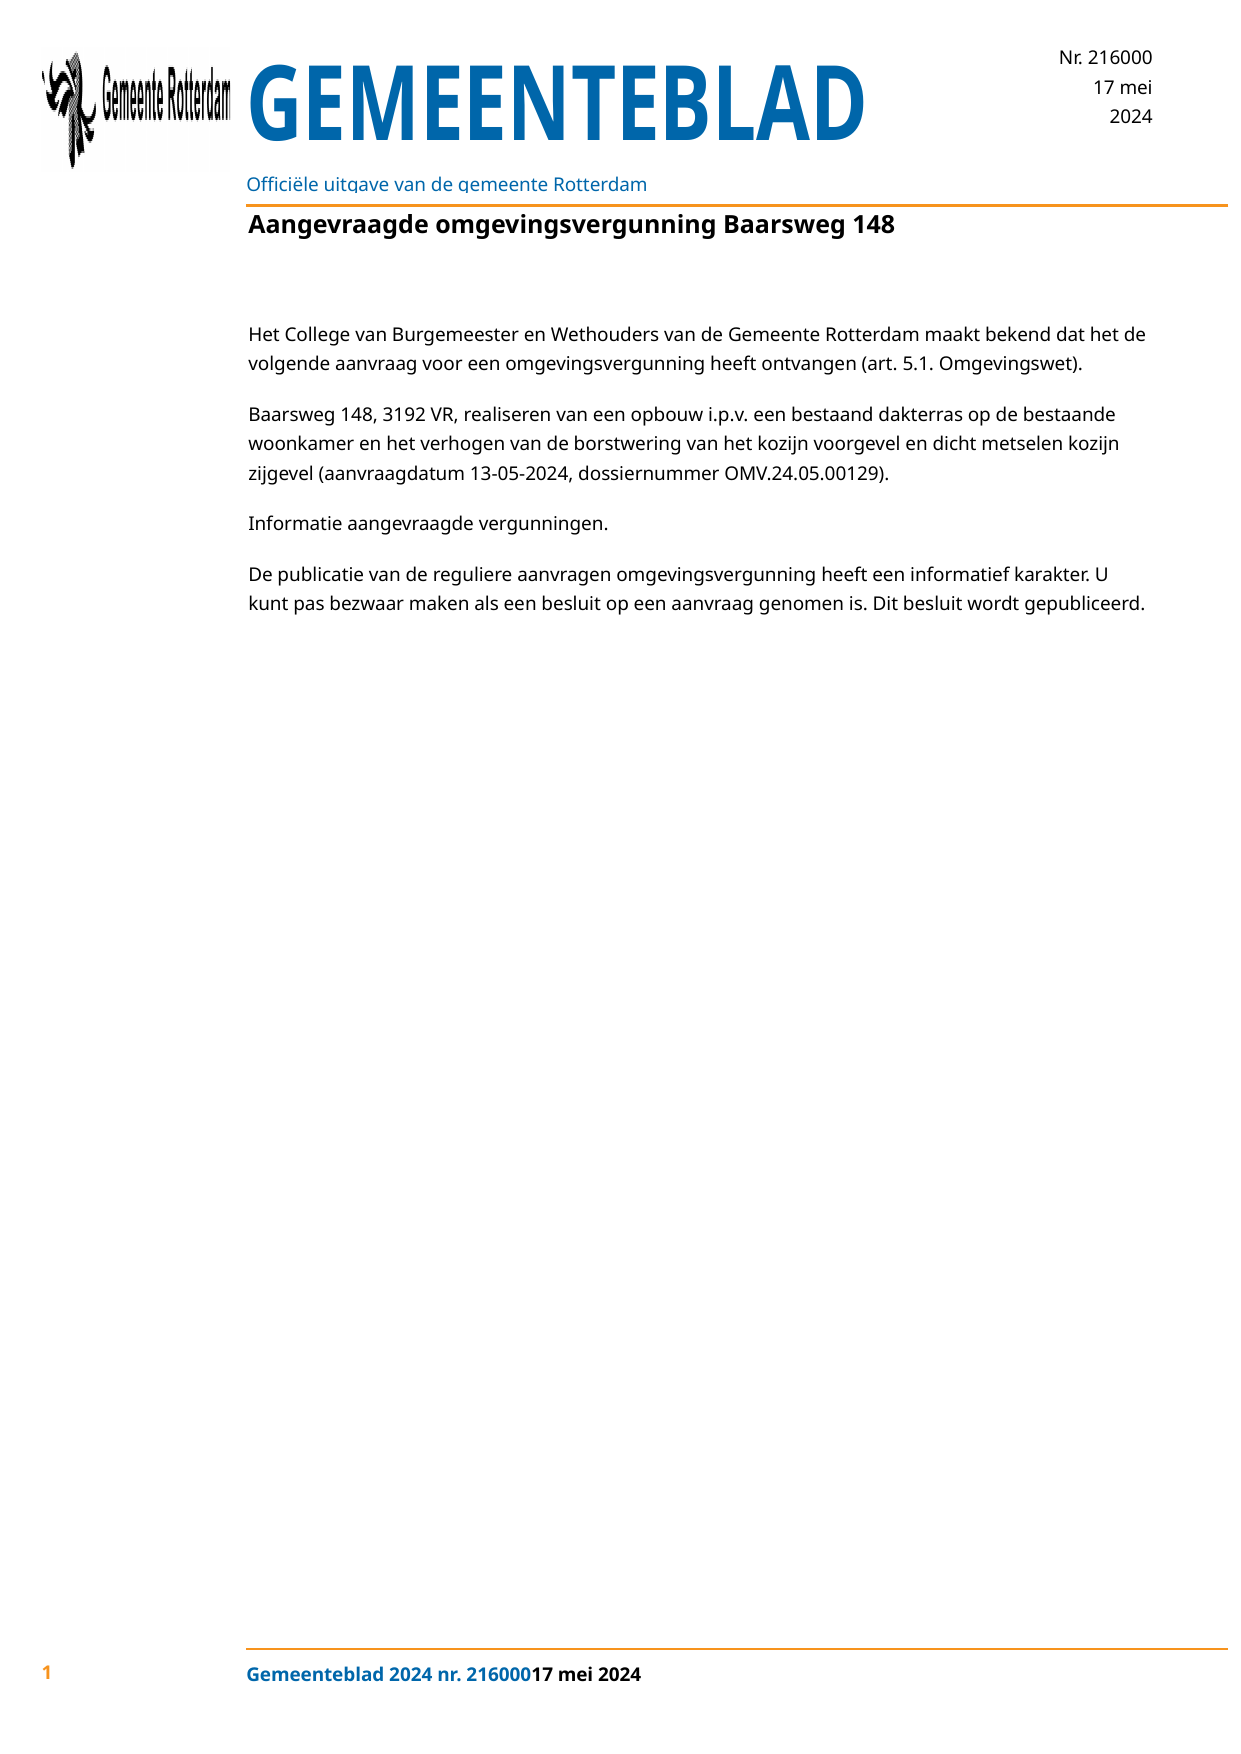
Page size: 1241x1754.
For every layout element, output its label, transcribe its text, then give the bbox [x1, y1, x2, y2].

text De publicatie van de reguliere aanvragen omgevingsvergunning heeft een informatief karakter. U kunt pas bezwaar maken als een besluit op een aanvraag genomen is. Dit besluit wordt gepubliceerd. [248, 561, 1152, 616]
text Informatie aangevraagde vergunningen. [248, 510, 1152, 536]
picture [41, 47, 231, 172]
text Aangevraagde omgevingsvergunning Baarsweg 148 [248, 207, 1152, 241]
text Baarsweg 148, 3192 VR, realiseren van een opbouw i.p.v. een bestaand dakterras op de bestaande woonkamer en het verhogen van de borstwering van het kozijn voorgevel en dicht metselen kozijn zijgevel (aanvraagdatum 13-05-2024, dossiernummer OMV.24.05.00129). [248, 401, 1152, 486]
text Het College van Burgemeester en Wethouders van de Gemeente Rotterdam maakt bekend dat het de volgende aanvraag voor een omgevingsvergunning heeft ontvangen (art. 5.1. Omgevingswet). [248, 321, 1152, 376]
